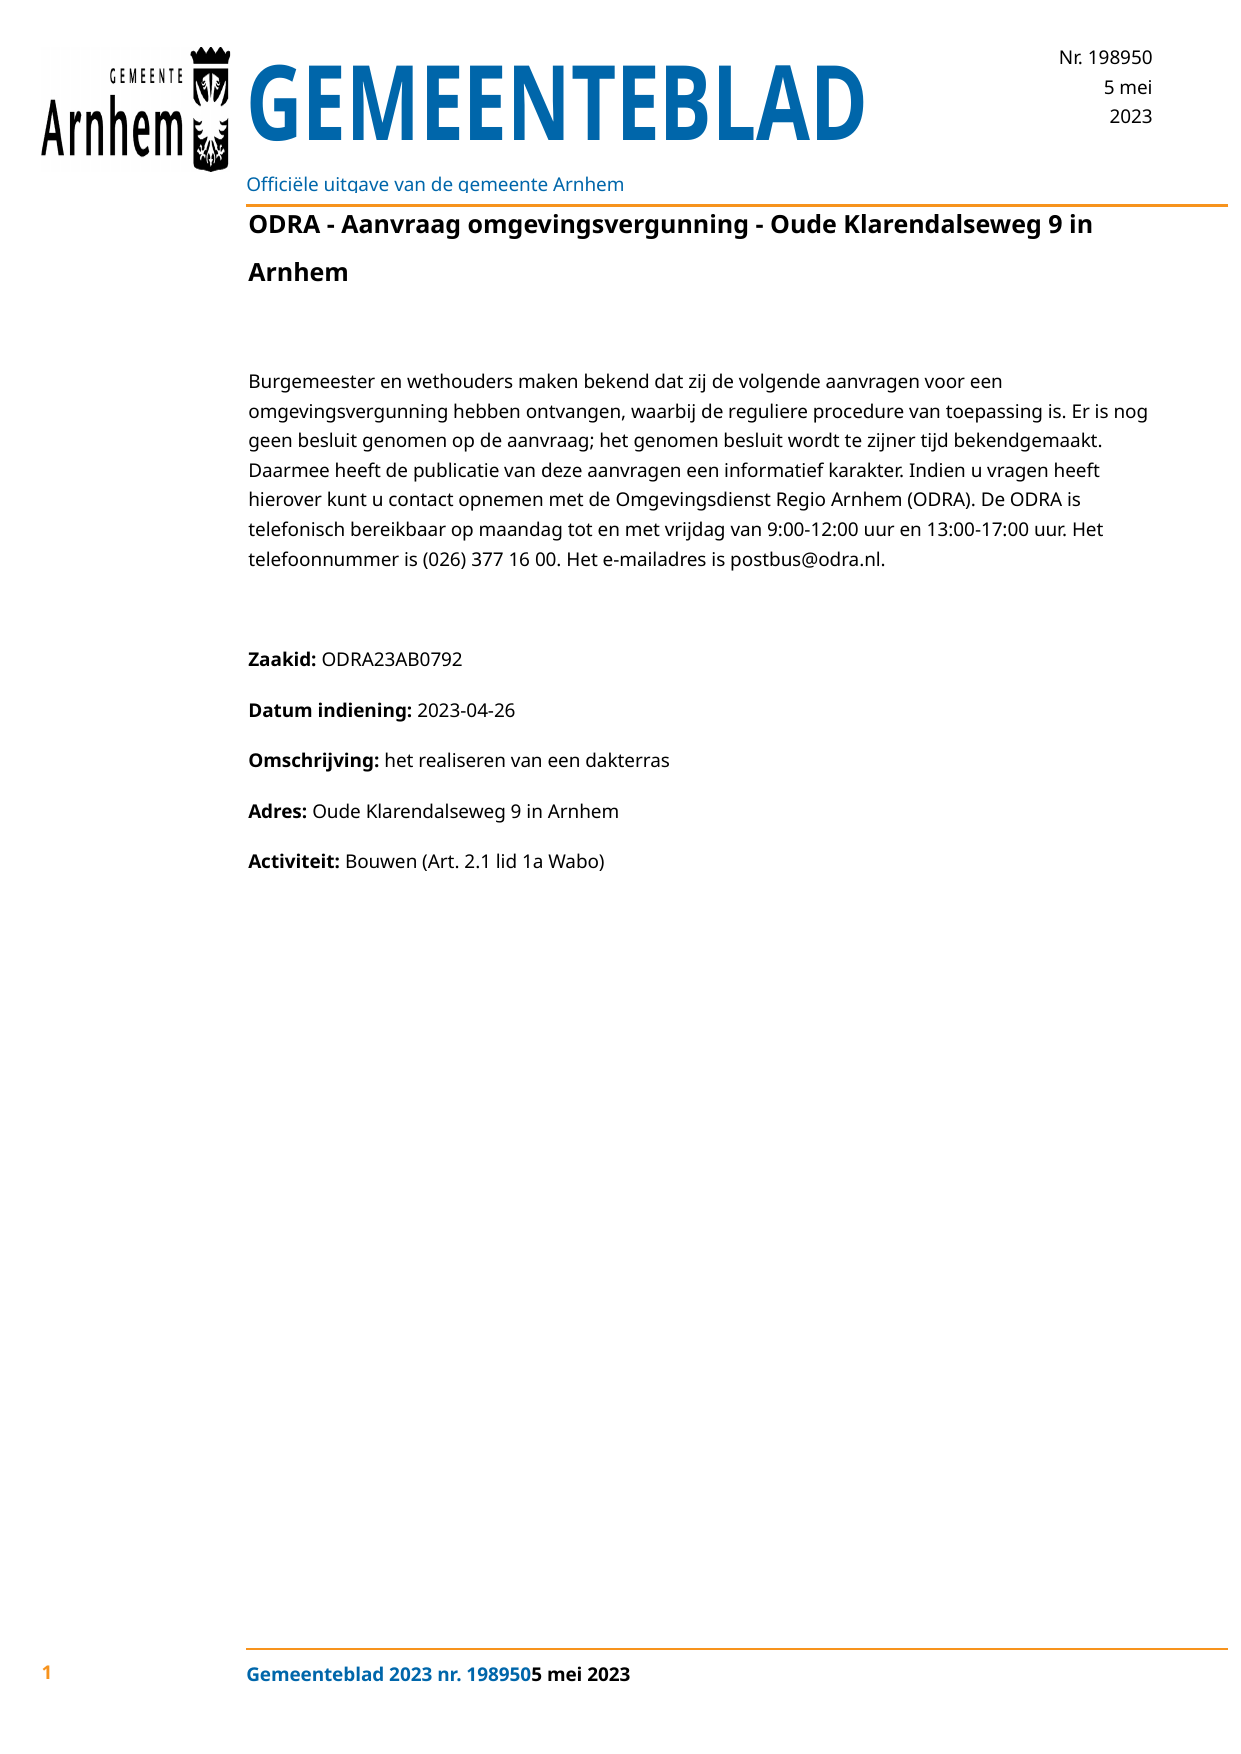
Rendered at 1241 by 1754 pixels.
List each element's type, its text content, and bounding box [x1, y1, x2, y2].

text ODRA - Aanvraag omgevingsvergunning - Oude Klarendalseweg 9 in Arnhem [248, 207, 1152, 288]
text Omschrijving: het realiseren van een dakterras [248, 747, 1152, 773]
text Datum indiening: 2023-04-26 [248, 697, 1152, 723]
picture [41, 47, 231, 172]
text Burgemeester en wethouders maken bekend dat zij de volgende aanvragen voor een omgevingsvergunning hebben ontvangen, waarbij de reguliere procedure van toepassing is. Er is nog geen besluit genomen op de aanvraag; het genomen besluit wordt te zijner tijd bekendgemaakt. Daarmee heeft de publicatie van deze aanvragen een informatief karakter. Indien u vragen heeft hierover kunt u contact opnemen met de Omgevingsdienst Regio Arnhem (ODRA). De ODRA is telefonisch bereikbaar op maandag tot en met vrijdag van 9:00-12:00 uur en 13:00-17:00 uur. Het telefoonnummer is (026) 377 16 00. Het e-mailadres is postbus@odra.nl. [248, 368, 1152, 572]
text Activiteit: Bouwen (Art. 2.1 lid 1a Wabo) [248, 848, 1152, 874]
text Zaakid: ODRA23AB0792 [248, 647, 1152, 672]
text Adres: Oude Klarendalseweg 9 in Arnhem [248, 798, 1152, 824]
